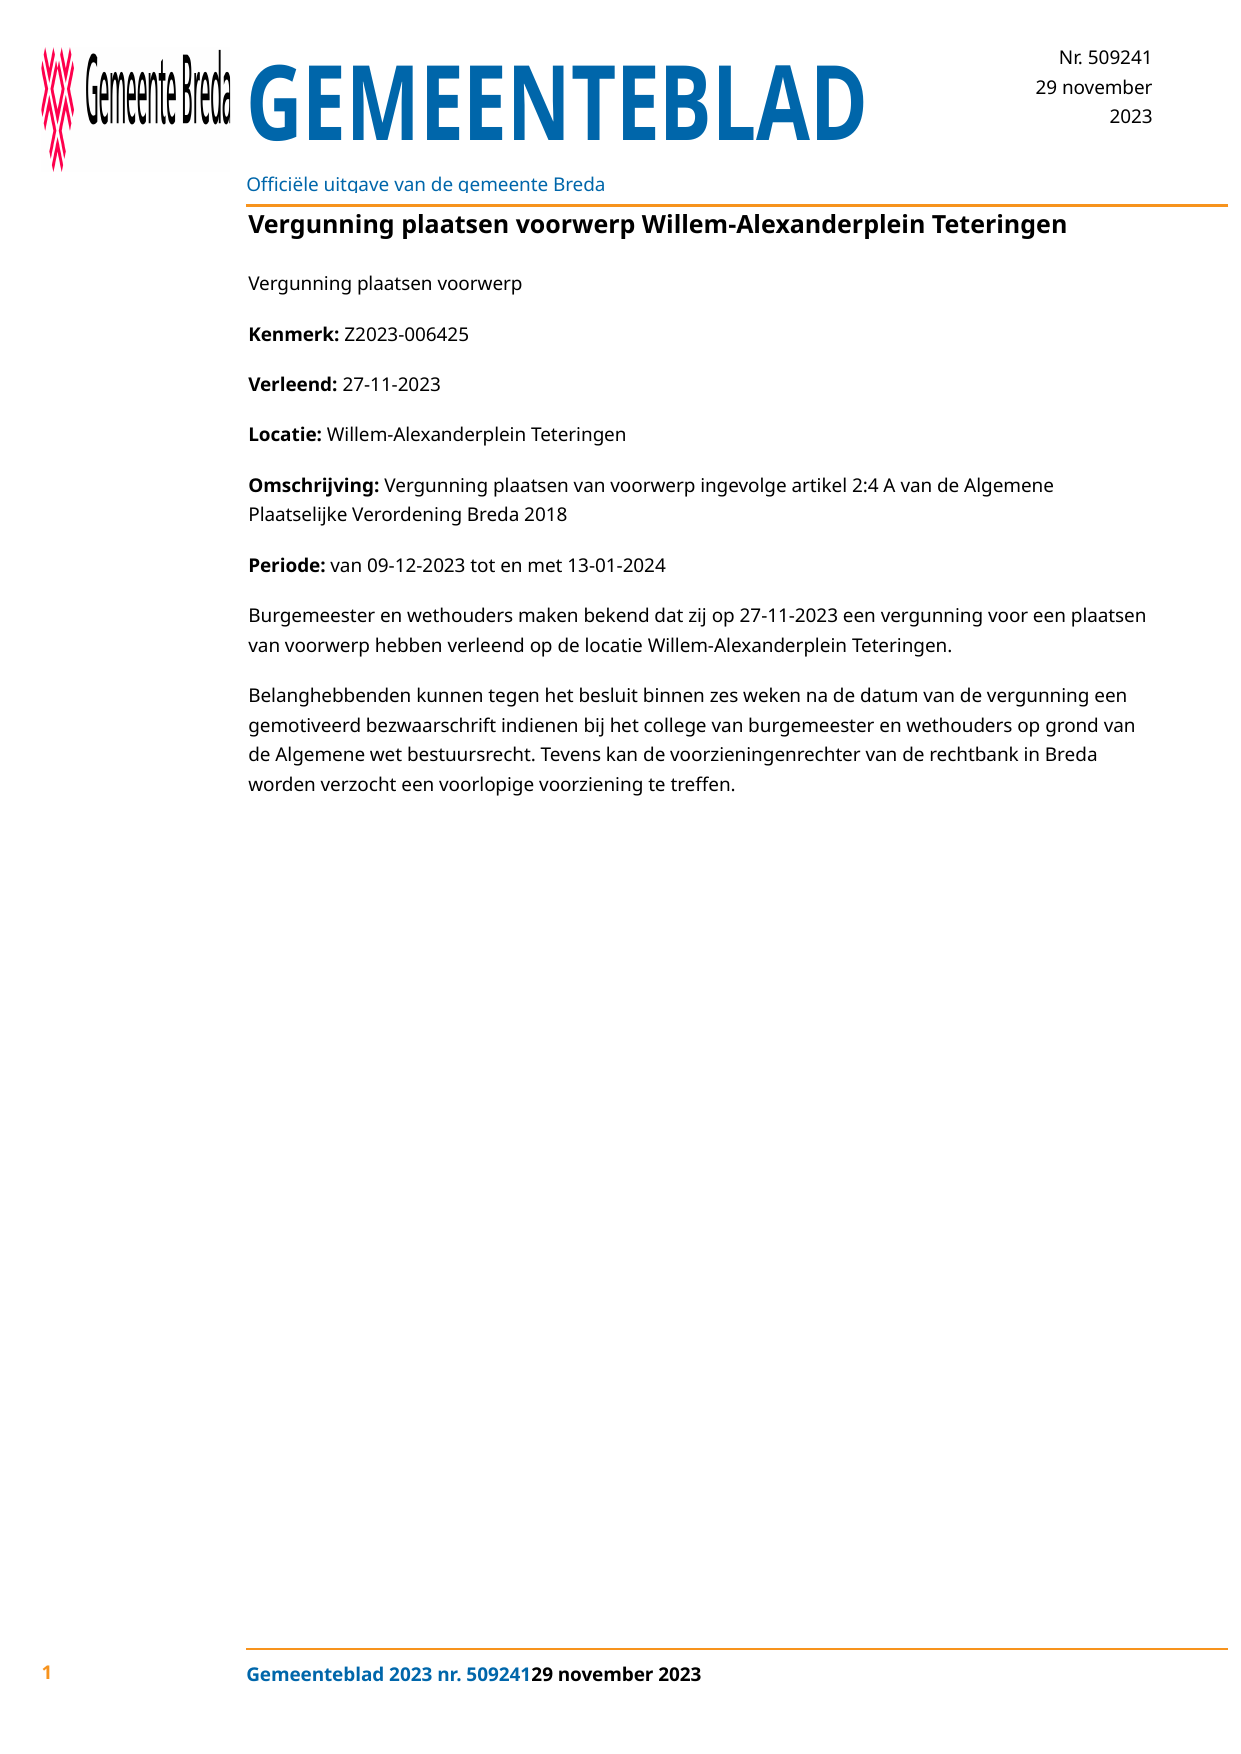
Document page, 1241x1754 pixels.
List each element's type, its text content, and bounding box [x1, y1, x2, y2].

text Burgemeester en wethouders maken bekend dat zij op 27-11-2023 een vergunning voor een plaatsen van voorwerp hebben verleend op de locatie Willem-Alexanderplein Teteringen. [248, 602, 1152, 658]
text Vergunning plaatsen voorwerp Willem-Alexanderplein Teteringen [248, 207, 1152, 241]
text Locatie: Willem-Alexanderplein Teteringen [248, 422, 1152, 447]
text Periode: van 09-12-2023 tot en met 13-01-2024 [248, 552, 1152, 578]
picture [41, 47, 231, 172]
text Vergunning plaatsen voorwerp [248, 270, 1152, 296]
text Omschrijving: Vergunning plaatsen van voorwerp ingevolge artikel 2:4 A van de Algemene Plaatselijke Verordening Breda 2018 [248, 472, 1152, 527]
text Belanghebbenden kunnen tegen het besluit binnen zes weken na de datum van de vergunning een gemotiveerd bezwaarschrift indienen bij het college van burgemeester en wethouders op grond van de Algemene wet bestuursrecht. Tevens kan de voorzieningenrechter van de rechtbank in Breda worden verzocht een voorlopige voorziening te treffen. [248, 682, 1152, 797]
text Kenmerk: Z2023-006425 [248, 321, 1152, 346]
text Verleend: 27-11-2023 [248, 371, 1152, 397]
